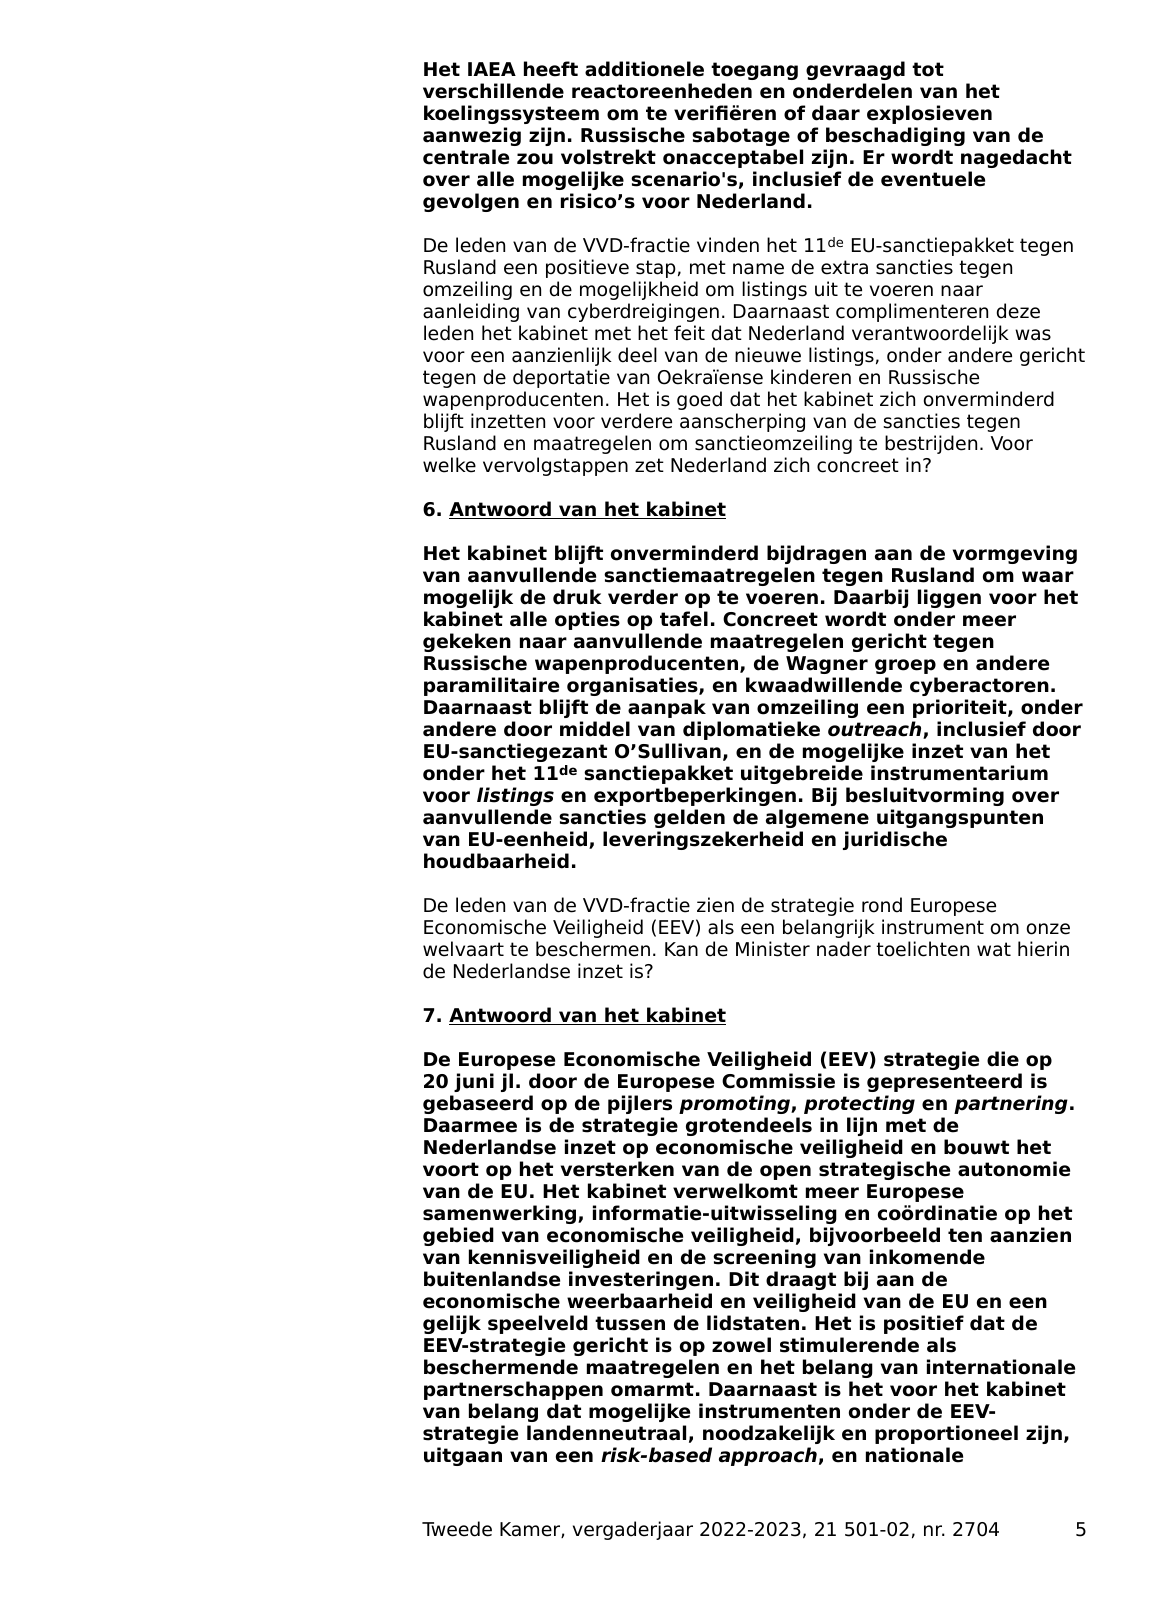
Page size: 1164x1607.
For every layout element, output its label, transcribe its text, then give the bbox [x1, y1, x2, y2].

text De leden van de VVD-fractie zien de strategie rond Europese Economische Veiligheid (EEV) als een belangrijk instrument om onze welvaart te beschermen. Kan de Minister nader toelichten wat hierin de Nederlandse inzet is? [422, 895, 1087, 983]
text De leden van de VVD-fractie vinden het 11de EU-sanctiepakket tegen Rusland een positieve stap, met name de extra sancties tegen omzeiling en de mogelijkheid om listings uit te voeren naar aanleiding van cyberdreigingen. Daarnaast complimenteren deze leden het kabinet met het feit dat Nederland verantwoordelijk was voor een aanzienlijk deel van de nieuwe listings, onder andere gericht tegen de deportatie van Oekraïense kinderen en Russische wapenproducenten. Het is goed dat het kabinet zich onverminderd blijft inzetten voor verdere aanscherping van de sancties tegen Rusland en maatregelen om sanctieomzeiling te bestrijden. Voor welke vervolgstappen zet Nederland zich concreet in? [422, 235, 1087, 477]
text Het IAEA heeft additionele toegang gevraagd tot verschillende reactoreenheden en onderdelen van het koelingssysteem om te verifiëren of daar explosieven aanwezig zijn. Russische sabotage of beschadiging van de centrale zou volstrekt onacceptabel zijn. Er wordt nagedacht over alle mogelijke scenario's, inclusief de eventuele gevolgen en risico’s voor Nederland. [422, 59, 1087, 213]
subtitle 7. Antwoord van het kabinet [422, 1005, 1087, 1027]
text Het kabinet blijft onverminderd bijdragen aan de vormgeving van aanvullende sanctiemaatregelen tegen Rusland om waar mogelijk de druk verder op te voeren. Daarbij liggen voor het kabinet alle opties op tafel. Concreet wordt onder meer gekeken naar aanvullende maatregelen gericht tegen Russische wapenproducenten, de Wagner groep en andere paramilitaire organisaties, en kwaadwillende cyberactoren. Daarnaast blijft de aanpak van omzeiling een prioriteit, onder andere door middel van diplomatieke outreach, inclusief door EU-sanctiegezant O’Sullivan, en de mogelijke inzet van het onder het 11de sanctiepakket uitgebreide instrumentarium voor listings en exportbeperkingen. Bij besluitvorming over aanvullende sancties gelden de algemene uitgangspunten van EU-eenheid, leveringszekerheid en juridische houdbaarheid. [422, 543, 1087, 873]
text De Europese Economische Veiligheid (EEV) strategie die op 20 juni jl. door de Europese Commissie is gepresenteerd is gebaseerd op de pijlers promoting, protecting en partnering. Daarmee is de strategie grotendeels in lijn met de Nederlandse inzet op economische veiligheid en bouwt het voort op het versterken van de open strategische autonomie van de EU. Het kabinet verwelkomt meer Europese samenwerking, informatie-uitwisseling en coördinatie op het gebied van economische veiligheid, bijvoorbeeld ten aanzien van kennisveiligheid en de screening van inkomende buitenlandse investeringen. Dit draagt bij aan de economische weerbaarheid en veiligheid van de EU en een gelijk speelveld tussen de lidstaten. Het is positief dat de EEV-strategie gericht is op zowel stimulerende als beschermende maatregelen en het belang van internationale partnerschappen omarmt. Daarnaast is het voor het kabinet van belang dat mogelijke instrumenten onder de EEV-strategie landenneutraal, noodzakelijk en proportioneel zijn, uitgaan van een risk-based approach, en nationale [422, 1049, 1087, 1467]
subtitle 6. Antwoord van het kabinet [422, 499, 1087, 521]
